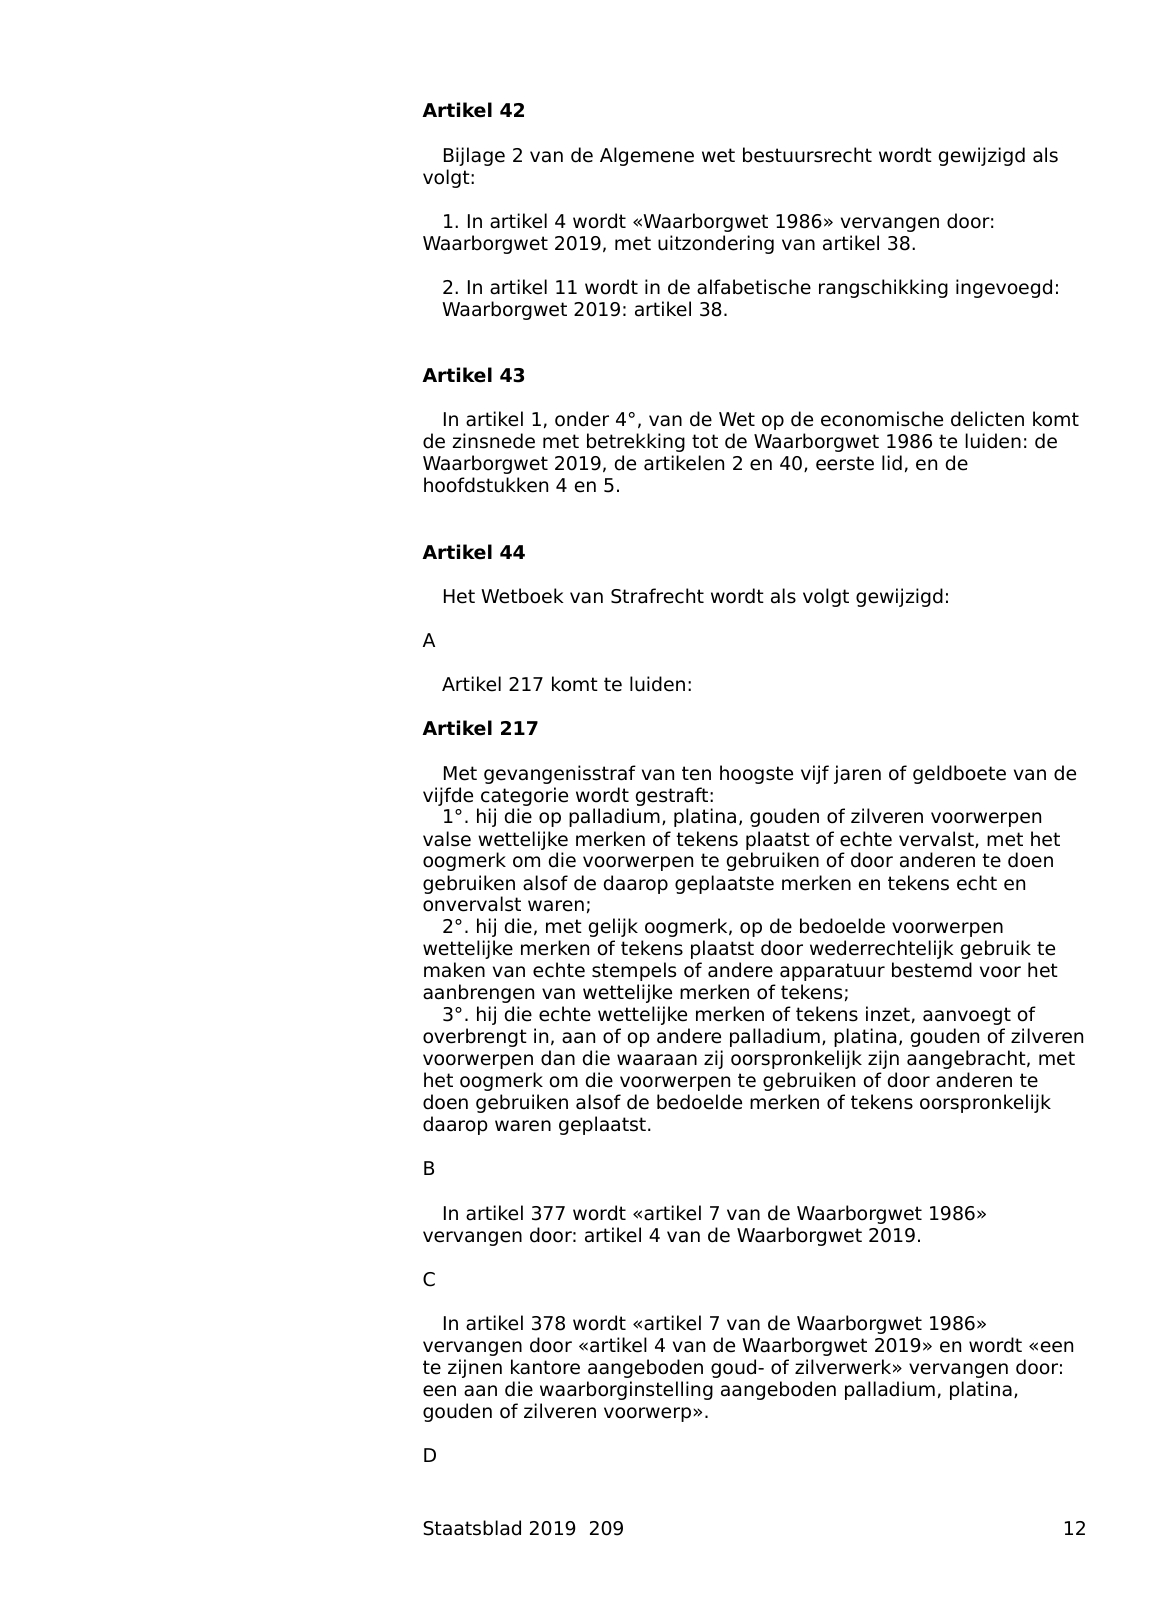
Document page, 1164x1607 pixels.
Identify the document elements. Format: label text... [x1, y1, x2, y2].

text 2°. hij die, met gelijk oogmerk, op de bedoelde voorwerpen wettelijke merken of tekens plaatst door wederrechtelijk gebruik te maken van echte stempels of andere apparatuur bestemd voor het aanbrengen van wettelijke merken of tekens; [422, 916, 1087, 1004]
text Met gevangenisstraf van ten hoogste vijf jaren of geldboete van de vijfde categorie wordt gestraft: [422, 762, 1087, 806]
text Artikel 217 komt te luiden: [422, 674, 1087, 696]
text A [422, 630, 1087, 652]
text In artikel 378 wordt «artikel 7 van de Waarborgwet 1986» vervangen door «artikel 4 van de Waarborgwet 2019» en wordt «een te zijnen kantore aangeboden goud- of zilverwerk» vervangen door: een aan die waarborginstelling aangeboden palladium, platina, gouden of zilveren voorwerp». [422, 1313, 1087, 1423]
text In artikel 377 wordt «artikel 7 van de Waarborgwet 1986» vervangen door: artikel 4 van de Waarborgwet 2019. [422, 1202, 1087, 1246]
subtitle Artikel 43 [422, 365, 1087, 387]
text C [422, 1269, 1087, 1291]
subtitle Artikel 42 [422, 100, 1087, 122]
text 2. In artikel 11 wordt in de alfabetische rangschikking ingevoegd: [422, 277, 1087, 299]
text Het Wetboek van Strafrecht wordt als volgt gewijzigd: [422, 586, 1087, 608]
text 3°. hij die echte wettelijke merken of tekens inzet, aanvoegt of overbrengt in, aan of op andere palladium, platina, gouden of zilveren voorwerpen dan die waaraan zij oorspronkelijk zijn aangebracht, met het oogmerk om die voorwerpen te gebruiken of door anderen te doen gebruiken alsof de bedoelde merken of tekens oorspronkelijk daarop waren geplaatst. [422, 1004, 1087, 1136]
text B [422, 1158, 1087, 1180]
text In artikel 1, onder 4°, van de Wet op de economische delicten komt de zinsnede met betrekking tot de Waarborgwet 1986 te luiden: de Waarborgwet 2019, de artikelen 2 en 40, eerste lid, en de hoofdstukken 4 en 5. [422, 409, 1087, 497]
text D [422, 1445, 1087, 1467]
text Bijlage 2 van de Algemene wet bestuursrecht wordt gewijzigd als volgt: [422, 144, 1087, 188]
subtitle Artikel 217 [422, 718, 1087, 740]
text 1. In artikel 4 wordt «Waarborgwet 1986» vervangen door: Waarborgwet 2019, met uitzondering van artikel 38. [422, 211, 1087, 255]
subtitle Artikel 44 [422, 542, 1087, 564]
text Waarborgwet 2019: artikel 38. [422, 299, 1087, 321]
text 1°. hij die op palladium, platina, gouden of zilveren voorwerpen valse wettelijke merken of tekens plaatst of echte vervalst, met het oogmerk om die voorwerpen te gebruiken of door anderen te doen gebruiken alsof de daarop geplaatste merken en tekens echt en onvervalst waren; [422, 806, 1087, 916]
